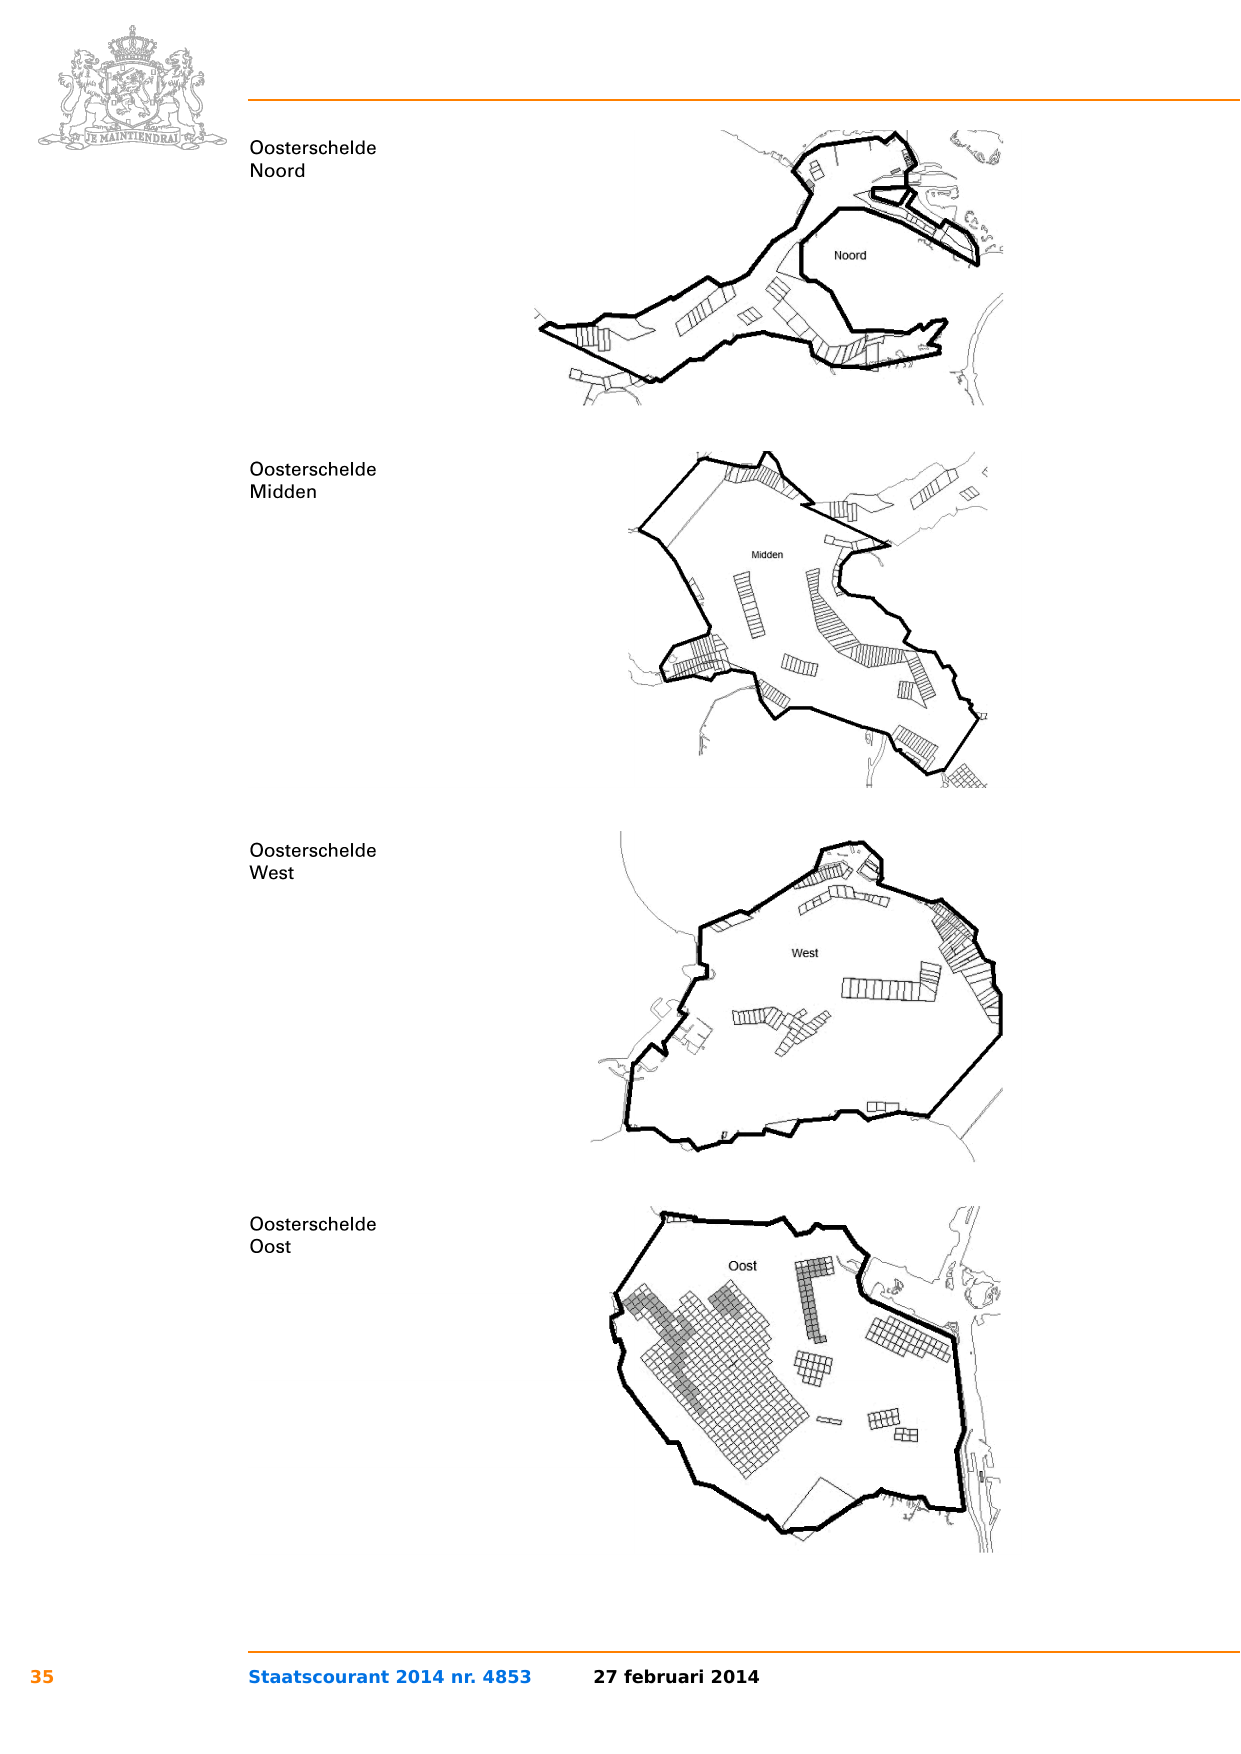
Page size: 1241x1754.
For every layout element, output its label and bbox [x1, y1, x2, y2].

picture [248, 831, 1022, 1163]
picture [248, 130, 1022, 408]
picture [248, 451, 1022, 788]
picture [38, 25, 227, 150]
picture [248, 1206, 1022, 1555]
